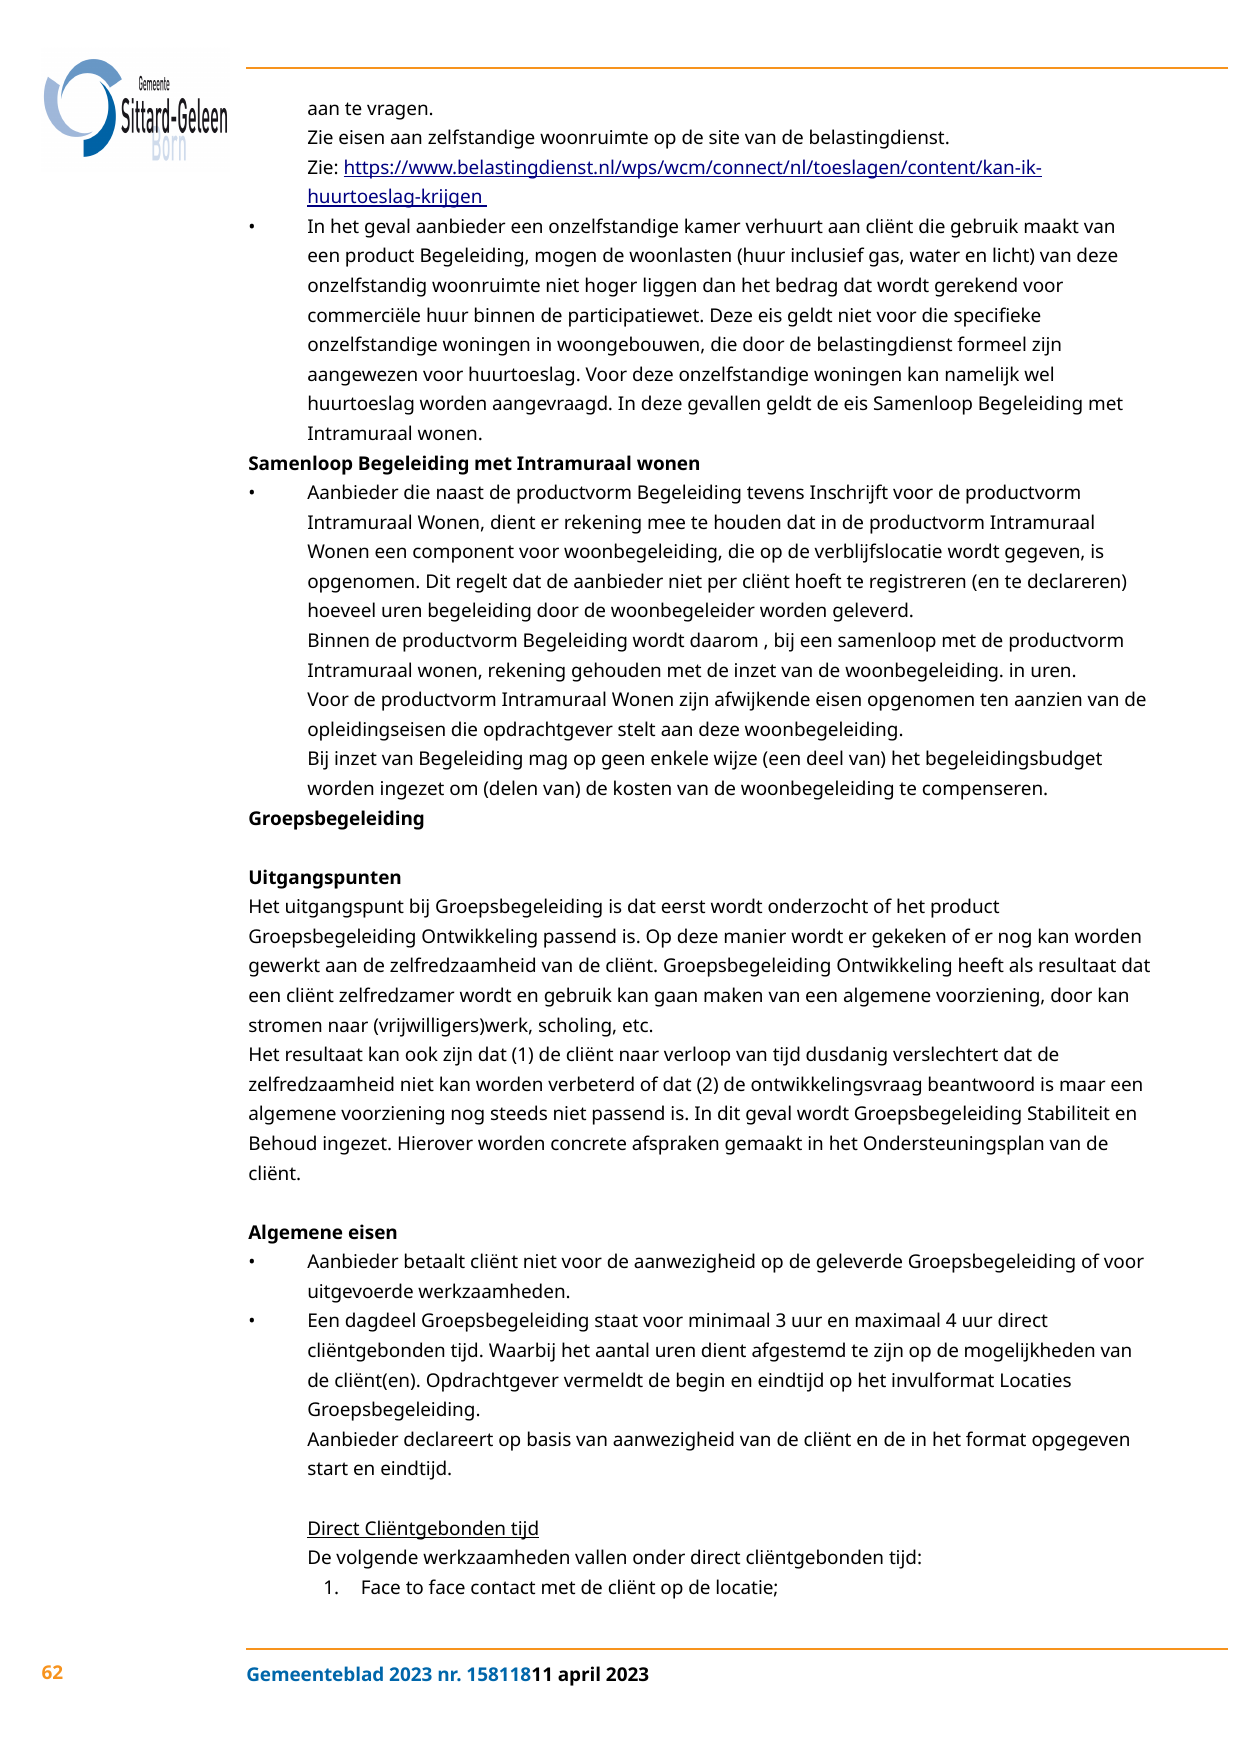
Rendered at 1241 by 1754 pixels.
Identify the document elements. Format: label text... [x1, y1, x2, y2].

picture [41, 47, 231, 172]
list aan te vragen. [248, 95, 1152, 121]
list Aanbieder betaalt cliënt niet voor de aanwezigheid op de geleverde Groepsbegeleiding of voor uitgevoerde werkzaamheden. [248, 1248, 1152, 1304]
list Face to face contact met de cliënt op de locatie; [323, 1574, 1152, 1600]
text Het resultaat kan ook zijn dat (1) de cliënt naar verloop van tijd dusdanig verslechtert dat de zelfredzaamheid niet kan worden verbeterd of dat (2) de ontwikkelingsvraag beantwoord is maar een algemene voorziening nog steeds niet passend is. In dit geval wordt Groepsbegeleiding Stabiliteit en Behoud ingezet. Hierover worden concrete afspraken gemaakt in het Ondersteuningsplan van de cliënt. [248, 1041, 1152, 1186]
text Samenloop Begeleiding met Intramuraal wonen [248, 450, 1152, 476]
list Bij inzet van Begeleiding mag op geen enkele wijze (een deel van) het begeleidingsbudget worden ingezet om (delen van) de kosten van de woonbegeleiding te compenseren. [248, 746, 1152, 801]
list Aanbieder declareert op basis van aanwezigheid van de cliënt en de in het format opgegeven start en eindtijd. [248, 1426, 1152, 1481]
list Voor de productvorm Intramuraal Wonen zijn afwijkende eisen opgenomen ten aanzien van de opleidingseisen die opdrachtgever stelt aan deze woonbegeleiding. [248, 686, 1152, 742]
list Aanbieder die naast de productvorm Begeleiding tevens Inschrijft voor de productvorm Intramuraal Wonen, dient er rekening mee te houden dat in de productvorm Intramuraal Wonen een component voor woonbegeleiding, die op de verblijfslocatie wordt gegeven, is opgenomen. Dit regelt dat de aanbieder niet per cliënt hoeft te registreren (en te declareren) hoeveel uren begeleiding door de woonbegeleider worden geleverd. [248, 479, 1152, 623]
text Het uitgangspunt bij Groepsbegeleiding is dat eerst wordt onderzocht of het product Groepsbegeleiding Ontwikkeling passend is. Op deze manier wordt er gekeken of er nog kan worden gewerkt aan de zelfredzaamheid van de cliënt. Groepsbegeleiding Ontwikkeling heeft als resultaat dat een cliënt zelfredzamer wordt en gebruik kan gaan maken van een algemene voorziening, door kan stromen naar (vrijwilligers)werk, scholing, etc. [248, 893, 1152, 1038]
list Direct Cliëntgebonden tijd [248, 1515, 1152, 1541]
list In het geval aanbieder een onzelfstandige kamer verhuurt aan cliënt die gebruik maakt van een product Begeleiding, mogen de woonlasten (huur inclusief gas, water en licht) van deze onzelfstandig woonruimte niet hoger liggen dan het bedrag dat wordt gerekend voor commerciële huur binnen de participatiewet. Deze eis geldt niet voor die specifieke onzelfstandige woningen in woongebouwen, die door de belastingdienst formeel zijn aangewezen voor huurtoeslag. Voor deze onzelfstandige woningen kan namelijk wel huurtoeslag worden aangevraagd. In deze gevallen geldt de eis Samenloop Begeleiding met Intramuraal wonen. [248, 213, 1152, 446]
text Algemene eisen [248, 1219, 1152, 1245]
list Zie eisen aan zelfstandige woonruimte op de site van de belastingdienst. [248, 124, 1152, 150]
list Binnen de productvorm Begeleiding wordt daarom , bij een samenloop met de productvorm Intramuraal wonen, rekening gehouden met de inzet van de woonbegeleiding. in uren. [248, 627, 1152, 683]
list Een dagdeel Groepsbegeleiding staat voor minimaal 3 uur en maximaal 4 uur direct cliëntgebonden tijd. Waarbij het aantal uren dient afgestemd te zijn op de mogelijkheden van de cliënt(en). Opdrachtgever vermeldt de begin en eindtijd op het invulformat Locaties Groepsbegeleiding. [248, 1308, 1152, 1422]
list De volgende werkzaamheden vallen onder direct cliëntgebonden tijd: [248, 1544, 1152, 1570]
list Zie: https://www.belastingdienst.nl/wps/wcm/connect/nl/toeslagen/content/kan-ik-huurtoeslag-krijgen [248, 154, 1152, 209]
text Uitgangspunten [248, 864, 1152, 890]
text Groepsbegeleiding [248, 805, 1152, 831]
